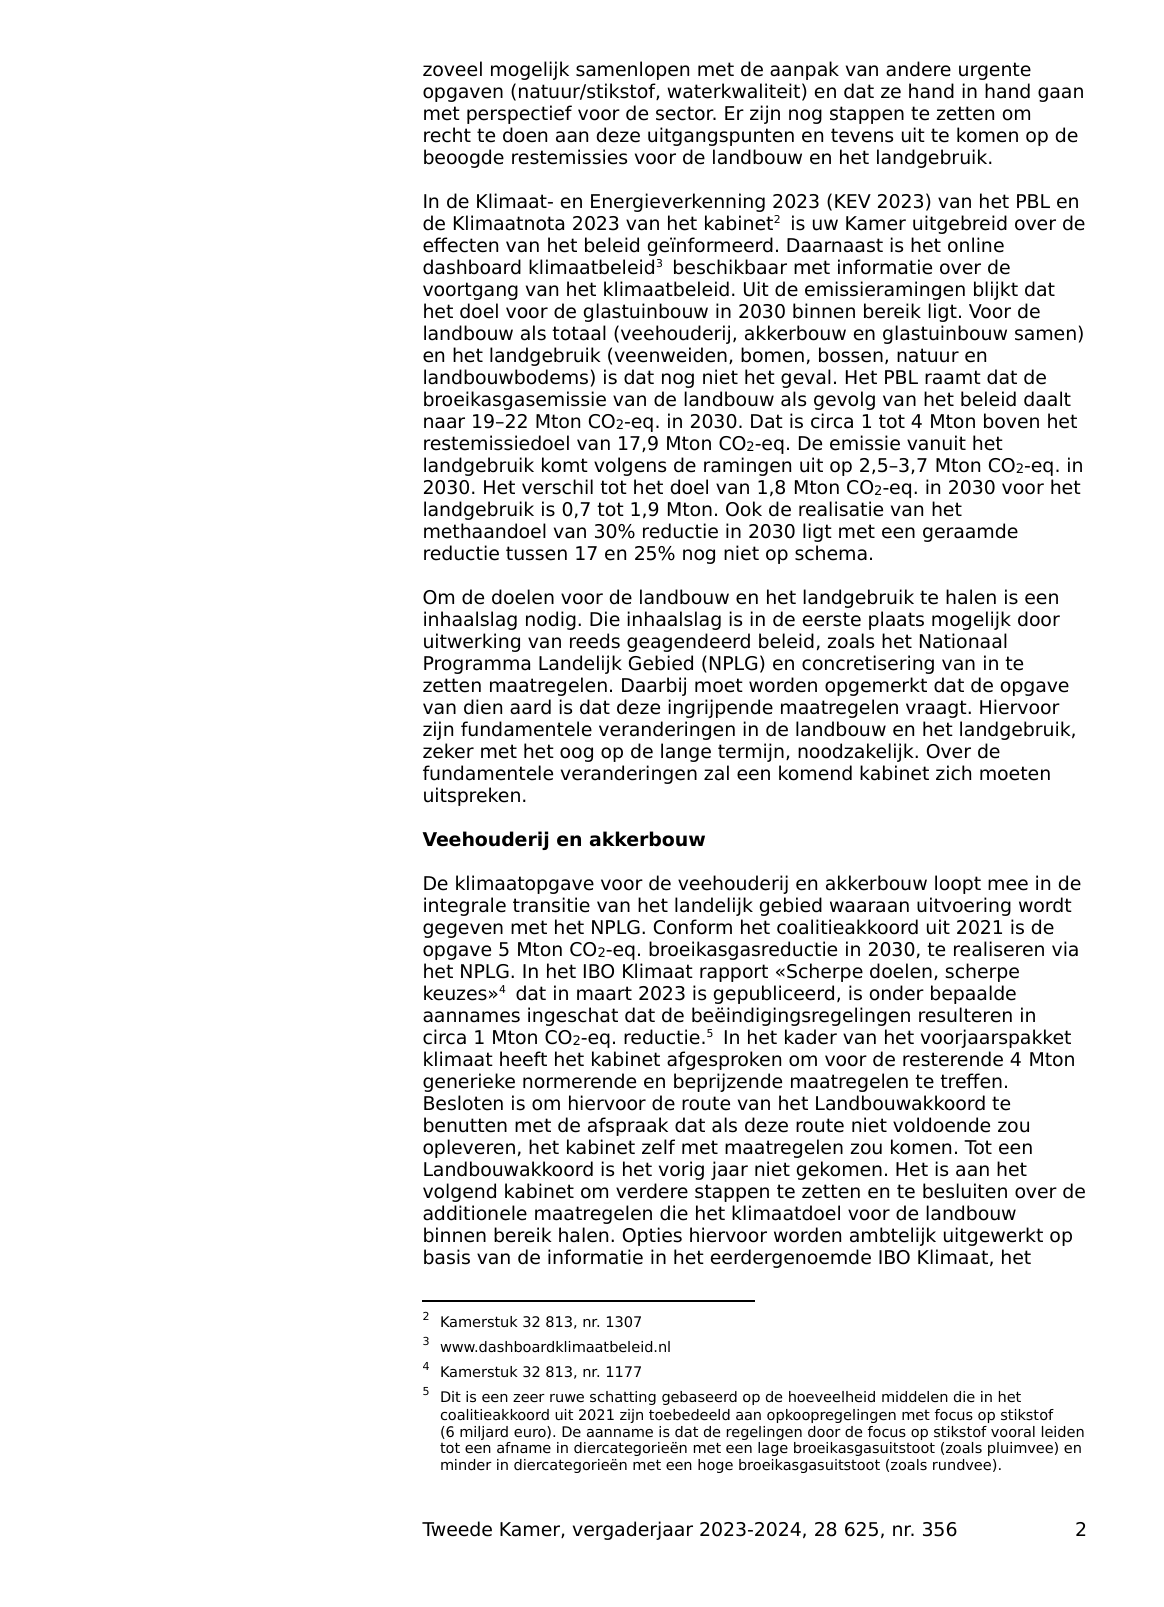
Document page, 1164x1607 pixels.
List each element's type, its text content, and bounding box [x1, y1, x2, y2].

text Dit is een zeer ruwe schatting gebaseerd op de hoeveelheid middelen die in het coalitieakkoord uit 2021 zijn toebedeeld aan opkoopregelingen met focus op stikstof (6 miljard euro). De aanname is dat de regelingen door de focus op stikstof vooral leiden tot een afname in diercategorieën met een lage broeikasgasuitstoot (zoals pluimvee) en minder in diercategorieën met een hoge broeikasgasuitstoot (zoals rundvee). [422, 1385, 1087, 1474]
subtitle Veehouderij en akkerbouw [422, 829, 1087, 851]
text Om de doelen voor de landbouw en het landgebruik te halen is een inhaalslag nodig. Die inhaalslag is in de eerste plaats mogelijk door uitwerking van reeds geagendeerd beleid, zoals het Nationaal Programma Landelijk Gebied (NPLG) en concretisering van in te zetten maatregelen. Daarbij moet worden opgemerkt dat de opgave van dien aard is dat deze ingrijpende maatregelen vraagt. Hiervoor zijn fundamentele veranderingen in de landbouw en het landgebruik, zeker met het oog op de lange termijn, noodzakelijk. Over de fundamentele veranderingen zal een komend kabinet zich moeten uitspreken. [422, 587, 1087, 807]
text Kamerstuk 32 813, nr. 1307 [422, 1310, 1087, 1332]
text Kamerstuk 32 813, nr. 1177 [422, 1360, 1087, 1382]
text In de Klimaat- en Energieverkenning 2023 (KEV 2023) van het PBL en de Klimaatnota 2023 van het kabinet is uw Kamer uitgebreid over de effecten van het beleid geïnformeerd. Daarnaast is het online dashboard klimaatbeleid beschikbaar met informatie over de voortgang van het klimaatbeleid. Uit de emissieramingen blijkt dat het doel voor de glastuinbouw in 2030 binnen bereik ligt. Voor de landbouw als totaal (veehouderij, akkerbouw en glastuinbouw samen) en het landgebruik (veenweiden, bomen, bossen, natuur en landbouwbodems) is dat nog niet het geval. Het PBL raamt dat de broeikasgasemissie van de landbouw als gevolg van het beleid daalt naar 19–22 Mton CO2-eq. in 2030. Dat is circa 1 tot 4 Mton boven het restemissiedoel van 17,9 Mton CO2-eq. De emissie vanuit het landgebruik komt volgens de ramingen uit op 2,5–3,7 Mton CO2-eq. in 2030. Het verschil tot het doel van 1,8 Mton CO2-eq. in 2030 voor het landgebruik is 0,7 tot 1,9 Mton. Ook de realisatie van het methaandoel van 30% reductie in 2030 ligt met een geraamde reductie tussen 17 en 25% nog niet op schema. [422, 191, 1087, 565]
text De klimaatopgave voor de veehouderij en akkerbouw loopt mee in de integrale transitie van het landelijk gebied waaraan uitvoering wordt gegeven met het NPLG. Conform het coalitieakkoord uit 2021 is de opgave 5 Mton CO2-eq. broeikasgasreductie in 2030, te realiseren via het NPLG. In het IBO Klimaat rapport «Scherpe doelen, scherpe keuzes» dat in maart 2023 is gepubliceerd, is onder bepaalde aannames ingeschat dat de beëindigingsregelingen resulteren in circa 1 Mton CO2-eq. reductie. In het kader van het voorjaarspakket klimaat heeft het kabinet afgesproken om voor de resterende 4 Mton generieke normerende en beprijzende maatregelen te treffen. Besloten is om hiervoor de route van het Landbouwakkoord te benutten met de afspraak dat als deze route niet voldoende zou opleveren, het kabinet zelf met maatregelen zou komen. Tot een Landbouwakkoord is het vorig jaar niet gekomen. Het is aan het volgend kabinet om verdere stappen te zetten en te besluiten over de additionele maatregelen die het klimaatdoel voor de landbouw binnen bereik halen. Opties hiervoor worden ambtelijk uitgewerkt op basis van de informatie in het eerdergenoemde IBO Klimaat, het [422, 873, 1087, 1269]
text www.dashboardklimaatbeleid.nl [422, 1335, 1087, 1357]
text zoveel mogelijk samenlopen met de aanpak van andere urgente opgaven (natuur/stikstof, waterkwaliteit) en dat ze hand in hand gaan met perspectief voor de sector. Er zijn nog stappen te zetten om recht te doen aan deze uitgangspunten en tevens uit te komen op de beoogde restemissies voor de landbouw en het landgebruik. [422, 59, 1087, 169]
